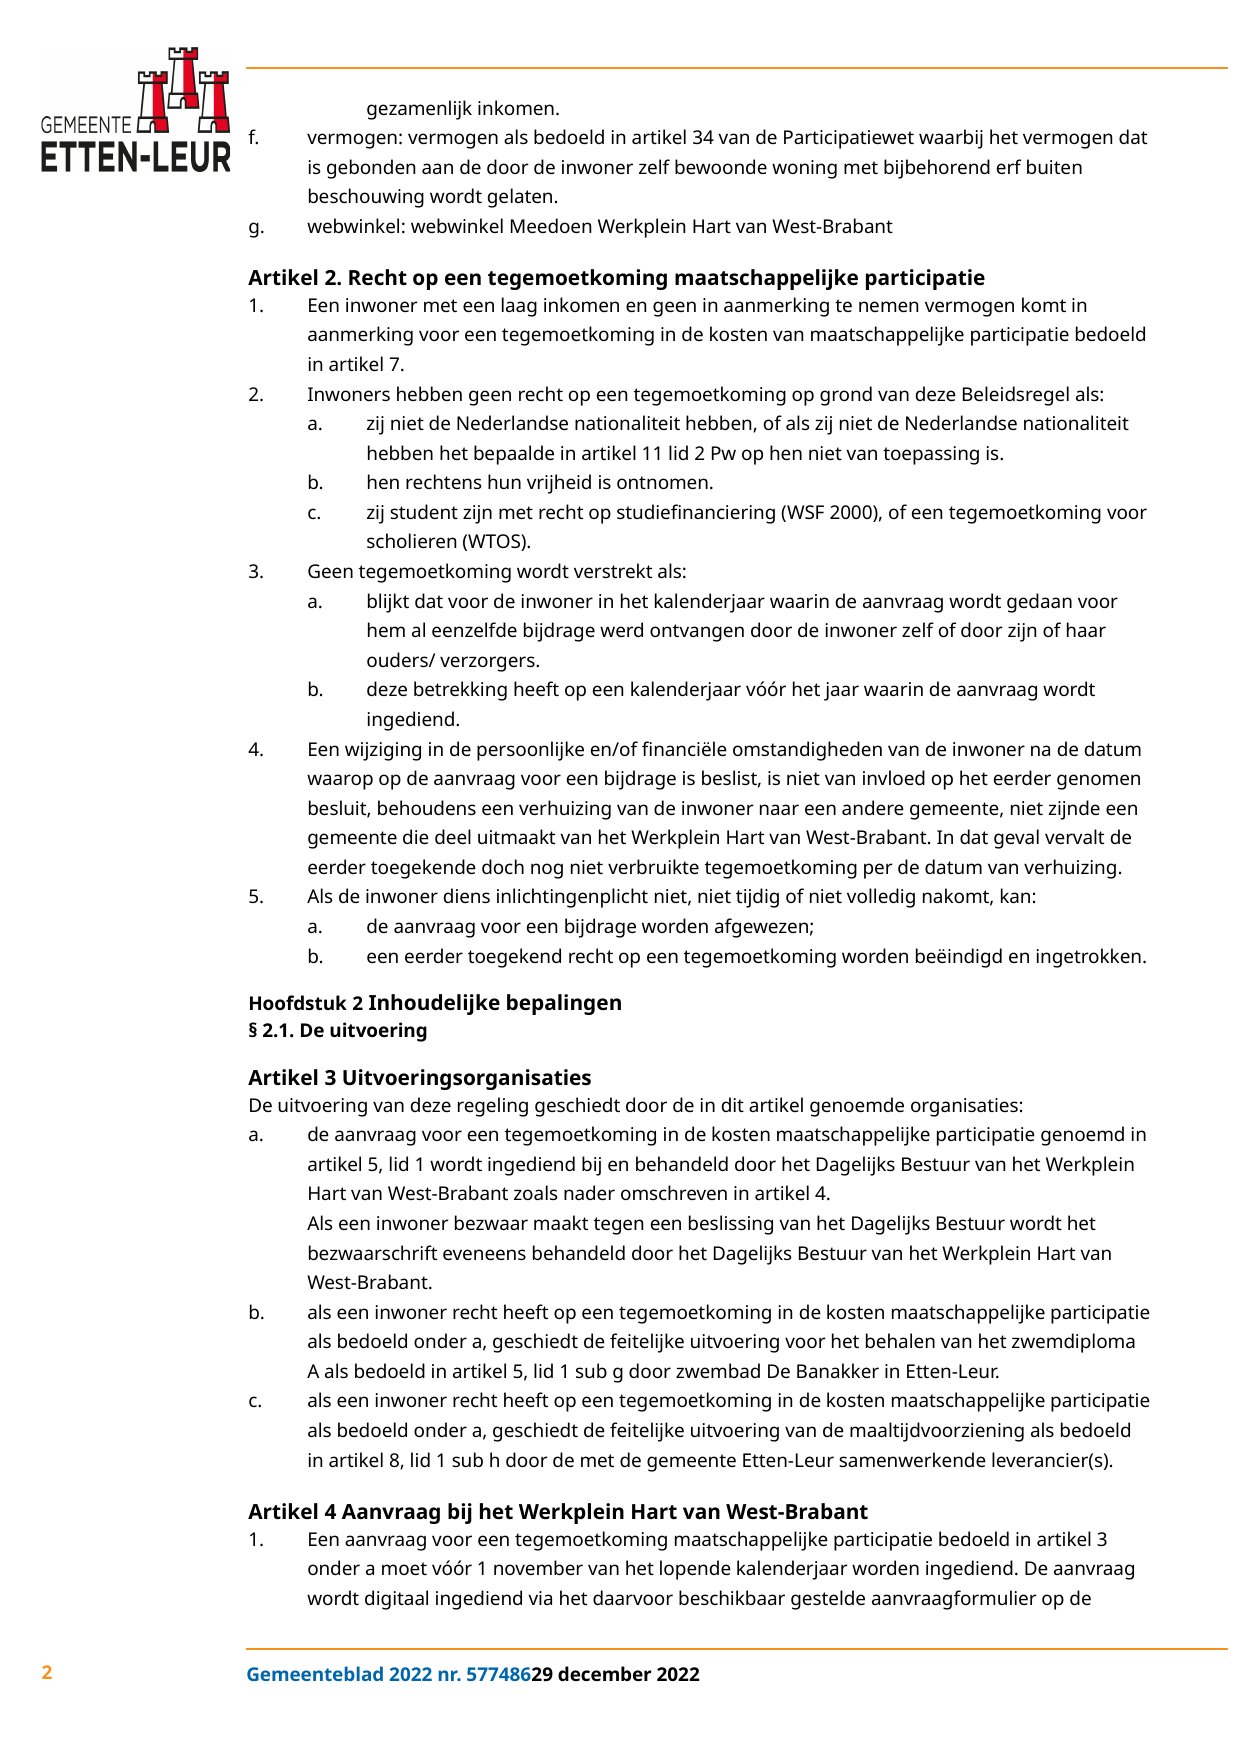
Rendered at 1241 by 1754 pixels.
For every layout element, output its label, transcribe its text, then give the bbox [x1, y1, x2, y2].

list Een inwoner met een laag inkomen en geen in aanmerking te nemen vermogen komt in aanmerking voor een tegemoetkoming in de kosten van maatschappelijke participatie bedoeld in artikel 7. [248, 292, 1152, 377]
list Als een inwoner bezwaar maakt tegen een beslissing van het Dagelijks Bestuur wordt het bezwaarschrift eveneens behandeld door het Dagelijks Bestuur van het Werkplein Hart van West-Brabant. [248, 1210, 1152, 1295]
list een eerder toegekend recht op een tegemoetkoming worden beëindigd en ingetrokken. [307, 943, 1152, 968]
list webwinkel: webwinkel Meedoen Werkplein Hart van West-Brabant [248, 213, 1152, 239]
text Artikel 3 Uitvoeringsorganisaties [248, 1063, 1152, 1092]
list hen rechtens hun vrijheid is ontnomen. [307, 469, 1152, 495]
list zij niet de Nederlandse nationaliteit hebben, of als zij niet de Nederlandse nationaliteit hebben het bepaalde in artikel 11 lid 2 Pw op hen niet van toepassing is. [307, 410, 1152, 466]
list Een wijziging in de persoonlijke en/of financiële omstandigheden van de inwoner na de datum waarop op de aanvraag voor een bijdrage is beslist, is niet van invloed op het eerder genomen besluit, behoudens een verhuizing van de inwoner naar een andere gemeente, niet zijnde een gemeente die deel uitmaakt van het Werkplein Hart van West-Brabant. In dat geval vervalt de eerder toegekende doch nog niet verbruikte tegemoetkoming per de datum van verhuizing. [248, 736, 1152, 880]
list Geen tegemoetkoming wordt verstrekt als: [248, 558, 1152, 584]
list zij student zijn met recht op studiefinanciering (WSF 2000), of een tegemoetkoming voor scholieren (WTOS). [307, 499, 1152, 554]
list Een aanvraag voor een tegemoetkoming maatschappelijke participatie bedoeld in artikel 3 onder a moet vóór 1 november van het lopende kalenderjaar worden ingediend. De aanvraag wordt digitaal ingediend via het daarvoor beschikbaar gestelde aanvraagformulier op de [248, 1526, 1152, 1611]
list vermogen: vermogen als bedoeld in artikel 34 van de Participatiewet waarbij het vermogen dat is gebonden aan de door de inwoner zelf bewoonde woning met bijbehorend erf buiten beschouwing wordt gelaten. [248, 124, 1152, 209]
list gezamenlijk inkomen. [307, 95, 1152, 121]
list als een inwoner recht heeft op een tegemoetkoming in de kosten maatschappelijke participatie als bedoeld onder a, geschiedt de feitelijke uitvoering van de maaltijdvoorziening als bedoeld in artikel 8, lid 1 sub h door de met de gemeente Etten-Leur samenwerkende leverancier(s). [248, 1388, 1152, 1473]
text De uitvoering van deze regeling geschiedt door de in dit artikel genoemde organisaties: [248, 1092, 1152, 1118]
list als een inwoner recht heeft op een tegemoetkoming in de kosten maatschappelijke participatie als bedoeld onder a, geschiedt de feitelijke uitvoering voor het behalen van het zwemdiploma A als bedoeld in artikel 5, lid 1 sub g door zwembad De Banakker in Etten-Leur. [248, 1299, 1152, 1384]
picture [41, 47, 231, 172]
list de aanvraag voor een tegemoetkoming in de kosten maatschappelijke participatie genoemd in artikel 5, lid 1 wordt ingediend bij en behandeld door het Dagelijks Bestuur van het Werkplein Hart van West-Brabant zoals nader omschreven in artikel 4. [248, 1121, 1152, 1206]
list de aanvraag voor een bijdrage worden afgewezen; [307, 913, 1152, 939]
text Artikel 4 Aanvraag bij het Werkplein Hart van West-Brabant [248, 1497, 1152, 1526]
list blijkt dat voor de inwoner in het kalenderjaar waarin de aanvraag wordt gedaan voor hem al eenzelfde bijdrage werd ontvangen door de inwoner zelf of door zijn of haar ouders/ verzorgers. [307, 588, 1152, 673]
list Inwoners hebben geen recht op een tegemoetkoming op grond van deze Beleidsregel als: [248, 381, 1152, 406]
text § 2.1. De uitvoering [248, 1017, 1152, 1043]
text Hoofdstuk 2 Inhoudelijke bepalingen [248, 988, 1152, 1017]
list deze betrekking heeft op een kalenderjaar vóór het jaar waarin de aanvraag wordt ingediend. [307, 677, 1152, 732]
list Als de inwoner diens inlichtingenplicht niet, niet tijdig of niet volledig nakomt, kan: [248, 884, 1152, 909]
text Artikel 2. Recht op een tegemoetkoming maatschappelijke participatie [248, 263, 1152, 292]
